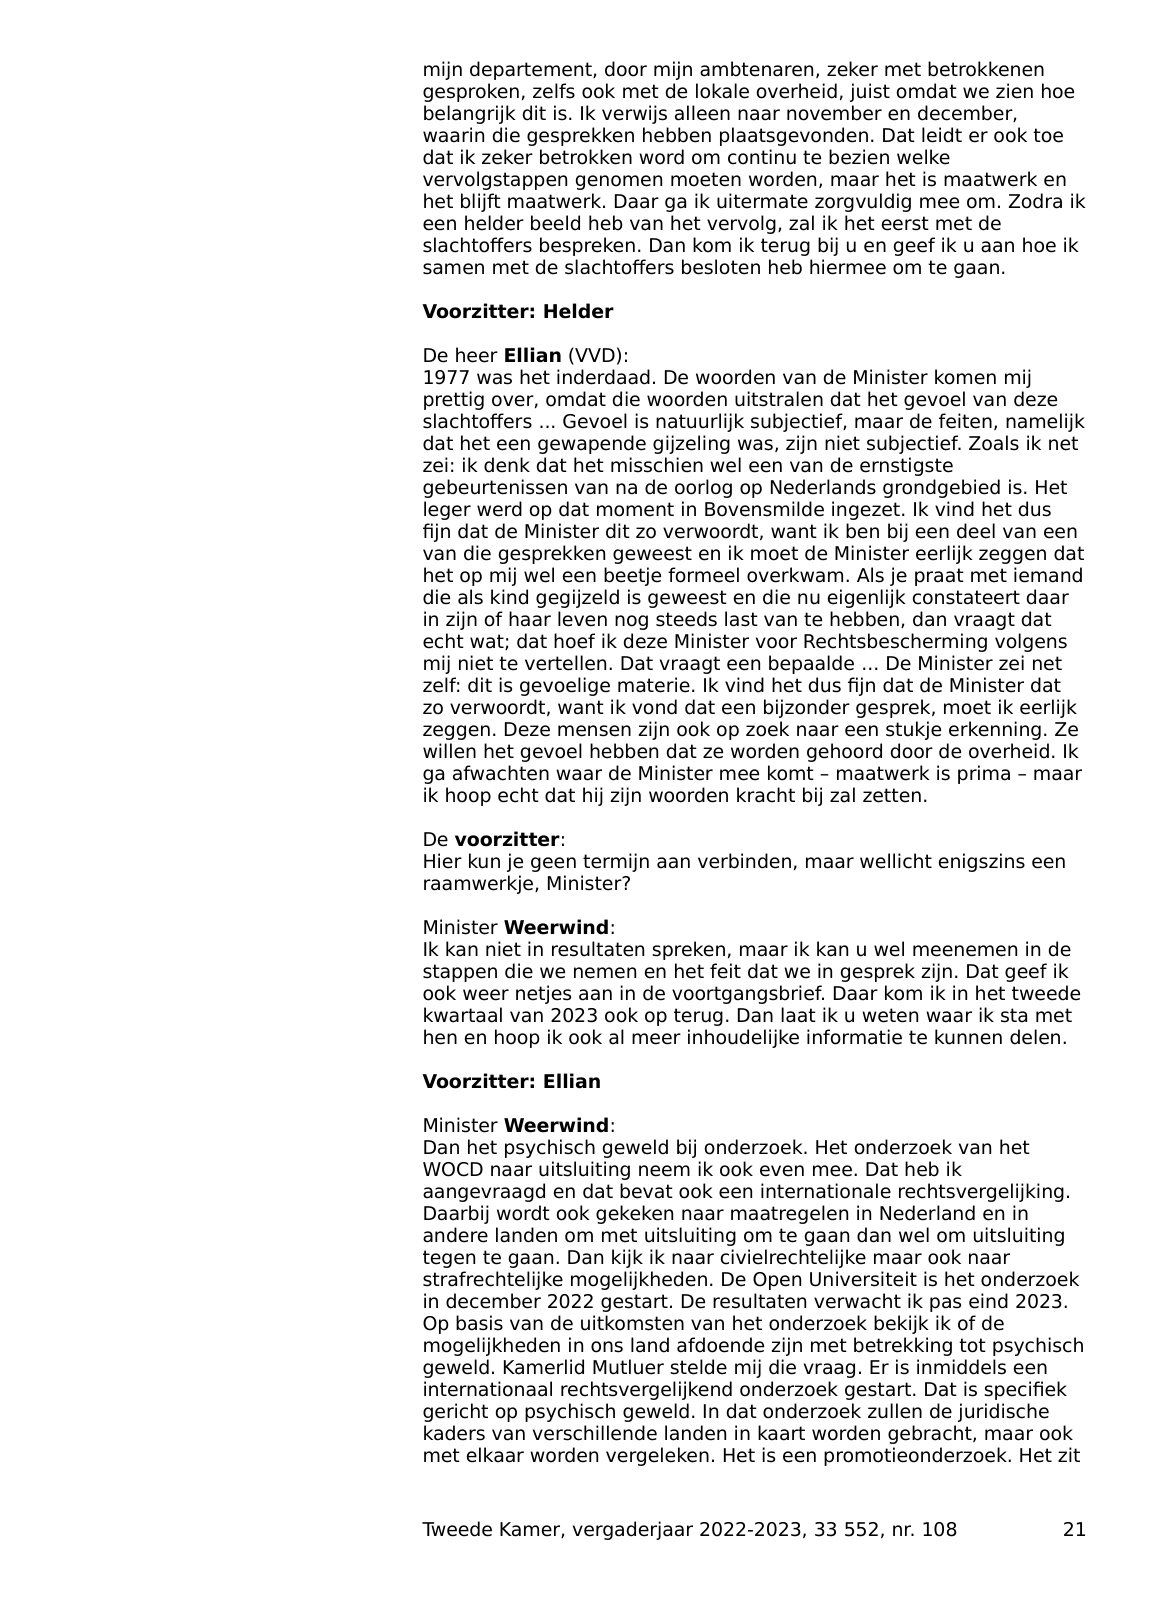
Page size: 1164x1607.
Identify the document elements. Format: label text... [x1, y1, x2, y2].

text Dan het psychisch geweld bij onderzoek. Het onderzoek van het WOCD naar uitsluiting neem ik ook even mee. Dat heb ik aangevraagd en dat bevat ook een internationale rechtsvergelijking. Daarbij wordt ook gekeken naar maatregelen in Nederland en in andere landen om met uitsluiting om te gaan dan wel om uitsluiting tegen te gaan. Dan kijk ik naar civielrechtelijke maar ook naar strafrechtelijke mogelijkheden. De Open Universiteit is het onderzoek in december 2022 gestart. De resultaten verwacht ik pas eind 2023. Op basis van de uitkomsten van het onderzoek bekijk ik of de mogelijkheden in ons land afdoende zijn met betrekking tot psychisch geweld. Kamerlid Mutluer stelde mij die vraag. Er is inmiddels een internationaal rechtsvergelijkend onderzoek gestart. Dat is specifiek gericht op psychisch geweld. In dat onderzoek zullen de juridische kaders van verschillende landen in kaart worden gebracht, maar ook met elkaar worden vergeleken. Het is een promotieonderzoek. Het zit [422, 1137, 1087, 1467]
text De heer Ellian (VVD): [422, 345, 1087, 367]
text mijn departement, door mijn ambtenaren, zeker met betrokkenen gesproken, zelfs ook met de lokale overheid, juist omdat we zien hoe belangrijk dit is. Ik verwijs alleen naar november en december, waarin die gesprekken hebben plaatsgevonden. Dat leidt er ook toe dat ik zeker betrokken word om continu te bezien welke vervolgstappen genomen moeten worden, maar het is maatwerk en het blijft maatwerk. Daar ga ik uitermate zorgvuldig mee om. Zodra ik een helder beeld heb van het vervolg, zal ik het eerst met de slachtoffers bespreken. Dan kom ik terug bij u en geef ik u aan hoe ik samen met de slachtoffers besloten heb hiermee om te gaan. [422, 59, 1087, 279]
text 1977 was het inderdaad. De woorden van de Minister komen mij prettig over, omdat die woorden uitstralen dat het gevoel van deze slachtoffers ... Gevoel is natuurlijk subjectief, maar de feiten, namelijk dat het een gewapende gijzeling was, zijn niet subjectief. Zoals ik net zei: ik denk dat het misschien wel een van de ernstigste gebeurtenissen van na de oorlog op Nederlands grondgebied is. Het leger werd op dat moment in Bovensmilde ingezet. Ik vind het dus fijn dat de Minister dit zo verwoordt, want ik ben bij een deel van een van die gesprekken geweest en ik moet de Minister eerlijk zeggen dat het op mij wel een beetje formeel overkwam. Als je praat met iemand die als kind gegijzeld is geweest en die nu eigenlijk constateert daar in zijn of haar leven nog steeds last van te hebben, dan vraagt dat echt wat; dat hoef ik deze Minister voor Rechtsbescherming volgens mij niet te vertellen. Dat vraagt een bepaalde ... De Minister zei net zelf: dit is gevoelige materie. Ik vind het dus fijn dat de Minister dat zo verwoordt, want ik vond dat een bijzonder gesprek, moet ik eerlijk zeggen. Deze mensen zijn ook op zoek naar een stukje erkenning. Ze willen het gevoel hebben dat ze worden gehoord door de overheid. Ik ga afwachten waar de Minister mee komt – maatwerk is prima – maar ik hoop echt dat hij zijn woorden kracht bij zal zetten. [422, 367, 1087, 807]
text Voorzitter: Ellian [422, 1071, 1087, 1093]
text Minister Weerwind: [422, 1115, 1087, 1137]
text Ik kan niet in resultaten spreken, maar ik kan u wel meenemen in de stappen die we nemen en het feit dat we in gesprek zijn. Dat geef ik ook weer netjes aan in de voortgangsbrief. Daar kom ik in het tweede kwartaal van 2023 ook op terug. Dan laat ik u weten waar ik sta met hen en hoop ik ook al meer inhoudelijke informatie te kunnen delen. [422, 939, 1087, 1049]
subtitle Voorzitter: Helder [422, 301, 1087, 323]
text Hier kun je geen termijn aan verbinden, maar wellicht enigszins een raamwerkje, Minister? [422, 851, 1087, 895]
text Minister Weerwind: [422, 917, 1087, 939]
text De voorzitter: [422, 829, 1087, 851]
